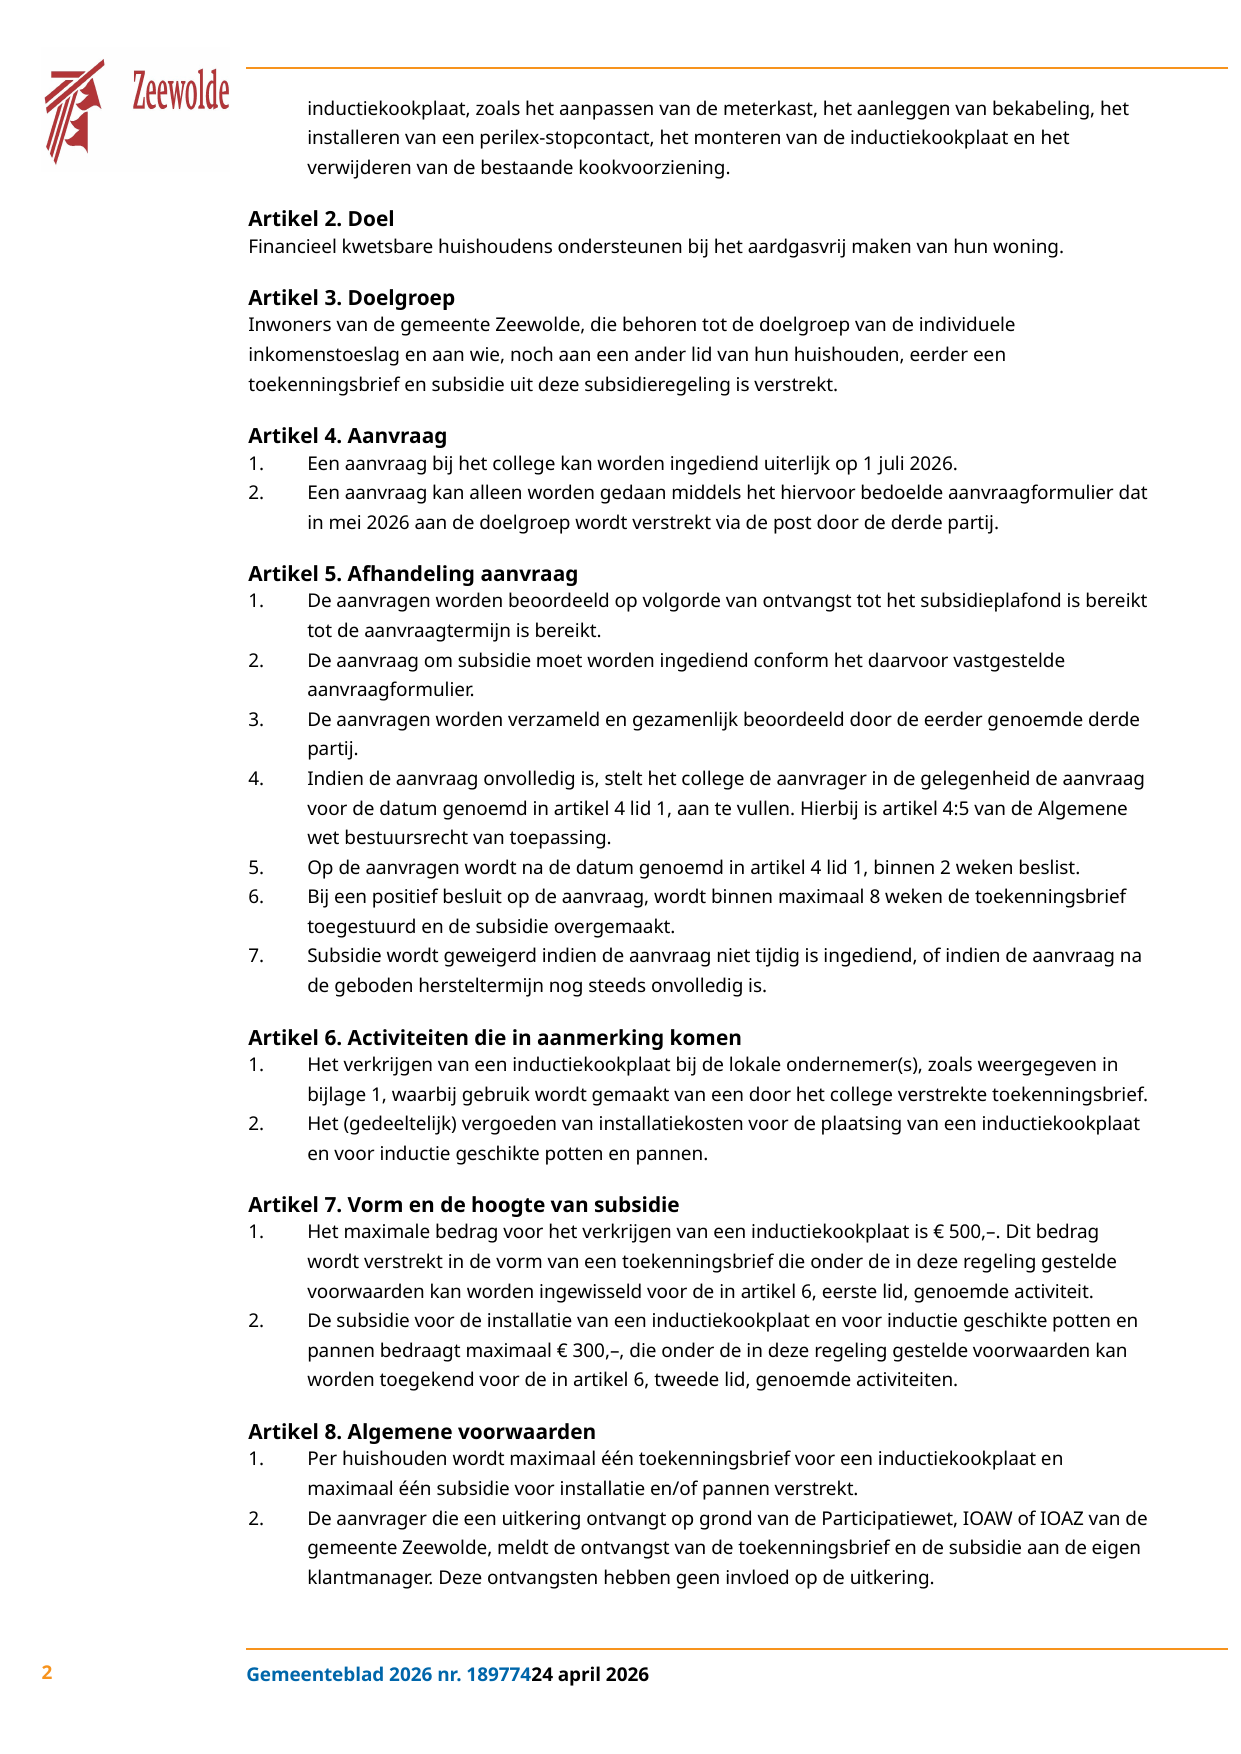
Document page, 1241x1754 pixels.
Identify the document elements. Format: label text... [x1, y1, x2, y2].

picture [41, 47, 231, 172]
text Inwoners van de gemeente Zeewolde, die behoren tot de doelgroep van de individuele inkomenstoeslag en aan wie, noch aan een ander lid van hun huishouden, eerder een toekenningsbrief en subsidie uit deze subsidieregeling is verstrekt. [248, 312, 1152, 397]
text Artikel 7. Vorm en de hoogte van subsidie [248, 1190, 1152, 1219]
list Een aanvraag bij het college kan worden ingediend uiterlijk op 1 juli 2026. [248, 450, 1152, 475]
text Artikel 4. Aanvraag [248, 421, 1152, 450]
list Een aanvraag kan alleen worden gedaan middels het hiervoor bedoelde aanvraagformulier dat in mei 2026 aan de doelgroep wordt verstrekt via de post door de derde partij. [248, 479, 1152, 534]
text Artikel 8. Algemene voorwaarden [248, 1417, 1152, 1446]
text Artikel 6. Activiteiten die in aanmerking komen [248, 1023, 1152, 1051]
list De aanvraag om subsidie moet worden ingediend conform het daarvoor vastgestelde aanvraagformulier. [248, 647, 1152, 702]
list Indien de aanvraag onvolledig is, stelt het college de aanvrager in de gelegenheid de aanvraag voor de datum genoemd in artikel 4 lid 1, aan te vullen. Hierbij is artikel 4:5 van de Algemene wet bestuursrecht van toepassing. [248, 765, 1152, 850]
list inductiekookplaat, zoals het aanpassen van de meterkast, het aanleggen van bekabeling, het installeren van een perilex-stopcontact, het monteren van de inductiekookplaat en het verwijderen van de bestaande kookvoorziening. [248, 95, 1152, 180]
text Artikel 5. Afhandeling aanvraag [248, 559, 1152, 588]
list Op de aanvragen wordt na de datum genoemd in artikel 4 lid 1, binnen 2 weken beslist. [248, 854, 1152, 880]
text Financieel kwetsbare huishoudens ondersteunen bij het aardgasvrij maken van hun woning. [248, 233, 1152, 258]
list Per huishouden wordt maximaal één toekenningsbrief voor een inductiekookplaat en maximaal één subsidie voor installatie en/of pannen verstrekt. [248, 1446, 1152, 1501]
list Het maximale bedrag voor het verkrijgen van een inductiekookplaat is € 500,–. Dit bedrag wordt verstrekt in de vorm van een toekenningsbrief die onder de in deze regeling gestelde voorwaarden kan worden ingewisseld voor de in artikel 6, eerste lid, genoemde activiteit. [248, 1219, 1152, 1304]
list De aanvrager die een uitkering ontvangt op grond van de Participatiewet, IOAW of IOAZ van de gemeente Zeewolde, meldt de ontvangst van de toekenningsbrief en de subsidie aan de eigen klantmanager. Deze ontvangsten hebben geen invloed op de uitkering. [248, 1505, 1152, 1589]
list De subsidie voor de installatie van een inductiekookplaat en voor inductie geschikte potten en pannen bedraagt maximaal € 300,–, die onder de in deze regeling gestelde voorwaarden kan worden toegekend voor de in artikel 6, tweede lid, genoemde activiteiten. [248, 1307, 1152, 1392]
text Artikel 3. Doelgroep [248, 283, 1152, 312]
text Artikel 2. Doel [248, 204, 1152, 233]
list Bij een positief besluit op de aanvraag, wordt binnen maximaal 8 weken de toekenningsbrief toegestuurd en de subsidie overgemaakt. [248, 883, 1152, 939]
list Subsidie wordt geweigerd indien de aanvraag niet tijdig is ingediend, of indien de aanvraag na de geboden hersteltermijn nog steeds onvolledig is. [248, 943, 1152, 998]
list De aanvragen worden verzameld en gezamenlijk beoordeeld door de eerder genoemde derde partij. [248, 706, 1152, 761]
list Het (gedeeltelijk) vergoeden van installatiekosten voor de plaatsing van een inductiekookplaat en voor inductie geschikte potten en pannen. [248, 1110, 1152, 1166]
list De aanvragen worden beoordeeld op volgorde van ontvangst tot het subsidieplafond is bereikt tot de aanvraagtermijn is bereikt. [248, 588, 1152, 643]
list Het verkrijgen van een inductiekookplaat bij de lokale ondernemer(s), zoals weergegeven in bijlage 1, waarbij gebruik wordt gemaakt van een door het college verstrekte toekenningsbrief. [248, 1051, 1152, 1106]
